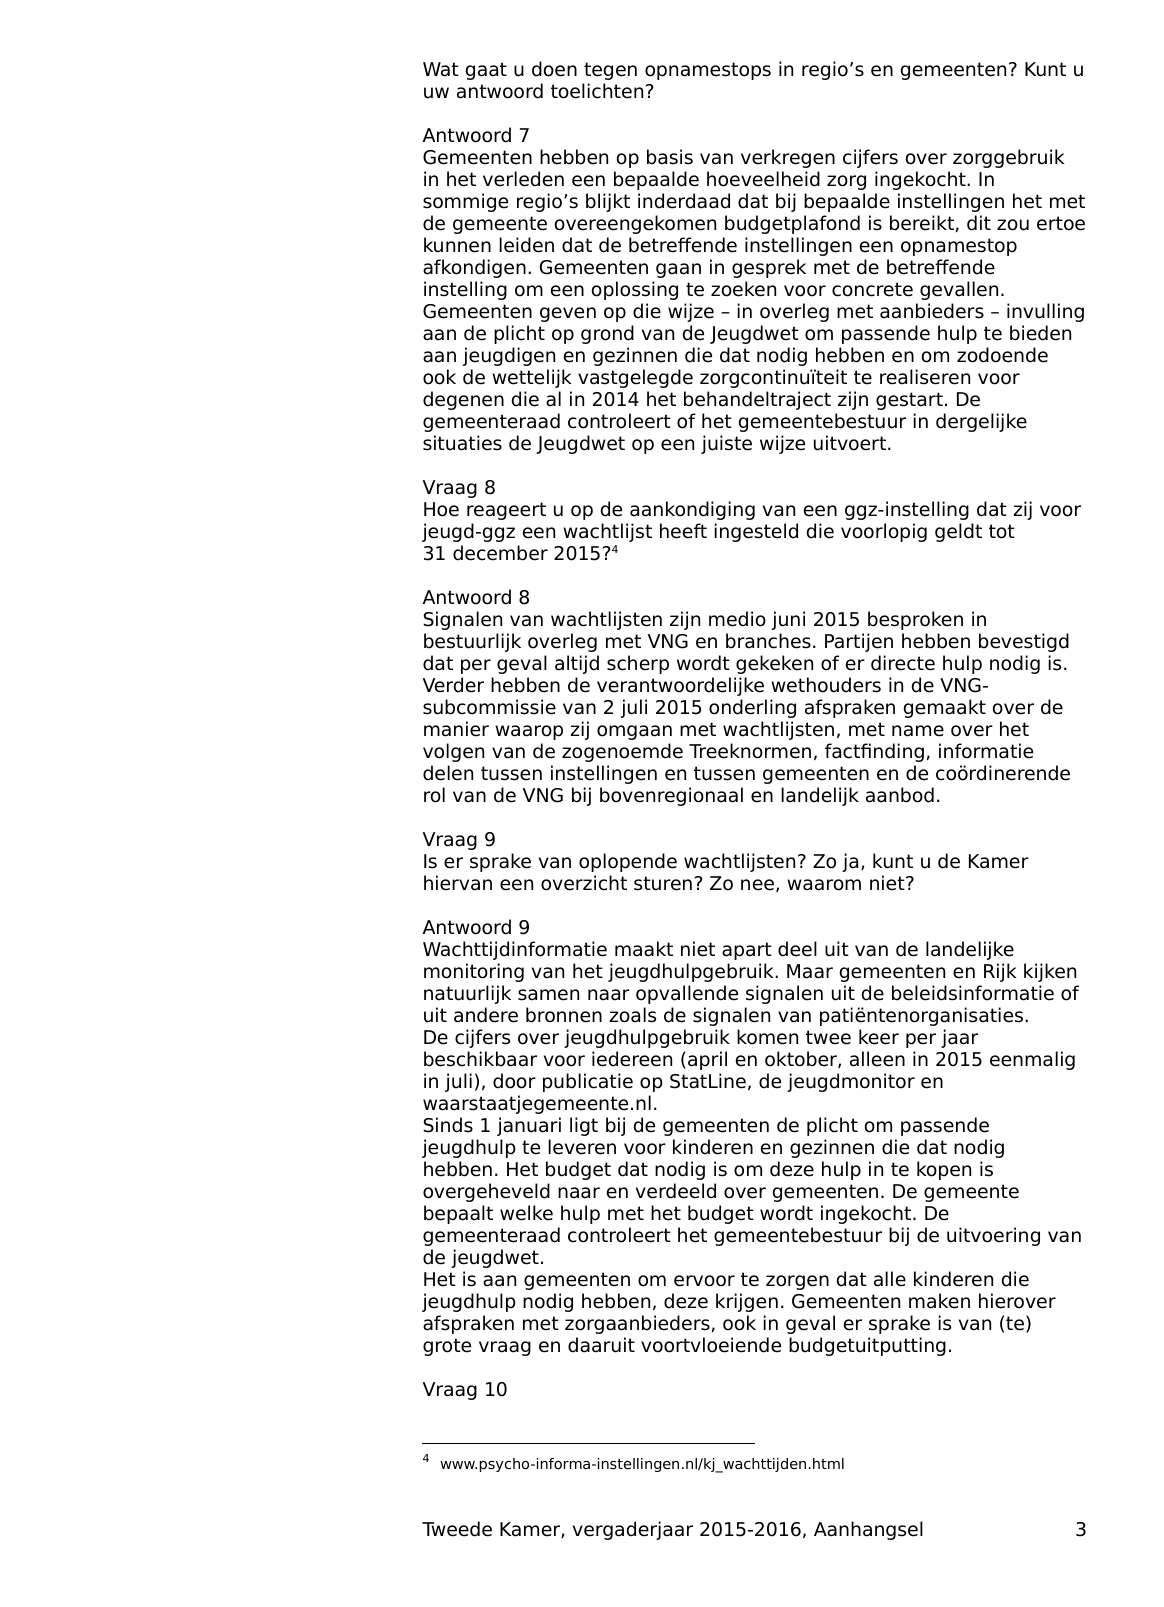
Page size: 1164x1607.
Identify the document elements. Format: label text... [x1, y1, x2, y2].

text Hoe reageert u op de aankondiging van een ggz-instelling dat zij voor jeugd-ggz een wachtlijst heeft ingesteld die voorlopig geldt tot 31 december 2015? [422, 499, 1087, 565]
text De cijfers over jeugdhulpgebruik komen twee keer per jaar beschikbaar voor iedereen (april en oktober, alleen in 2015 eenmalig in juli), door publicatie op StatLine, de jeugdmonitor en waarstaatjegemeente.nl. [422, 1027, 1087, 1115]
text Sinds 1 januari ligt bij de gemeenten de plicht om passende jeugdhulp te leveren voor kinderen en gezinnen die dat nodig hebben. Het budget dat nodig is om deze hulp in te kopen is overgeheveld naar en verdeeld over gemeenten. De gemeente bepaalt welke hulp met het budget wordt ingekocht. De gemeenteraad controleert het gemeentebestuur bij de uitvoering van de jeugdwet. [422, 1115, 1087, 1269]
text Wat gaat u doen tegen opnamestops in regio’s en gemeenten? Kunt u uw antwoord toelichten? [422, 59, 1087, 103]
text Wachttijdinformatie maakt niet apart deel uit van de landelijke monitoring van het jeugdhulpgebruik. Maar gemeenten en Rijk kijken natuurlijk samen naar opvallende signalen uit de beleidsinformatie of uit andere bronnen zoals de signalen van patiëntenorganisaties. [422, 939, 1087, 1027]
text Gemeenten hebben op basis van verkregen cijfers over zorggebruik in het verleden een bepaalde hoeveelheid zorg ingekocht. In sommige regio’s blijkt inderdaad dat bij bepaalde instellingen het met de gemeente overeengekomen budgetplafond is bereikt, dit zou ertoe kunnen leiden dat de betreffende instellingen een opnamestop afkondigen. Gemeenten gaan in gesprek met de betreffende instelling om een oplossing te zoeken voor concrete gevallen. Gemeenten geven op die wijze – in overleg met aanbieders – invulling aan de plicht op grond van de Jeugdwet om passende hulp te bieden aan jeugdigen en gezinnen die dat nodig hebben en om zodoende ook de wettelijk vastgelegde zorgcontinuïteit te realiseren voor degenen die al in 2014 het behandeltraject zijn gestart. De gemeenteraad controleert of het gemeentebestuur in dergelijke situaties de Jeugdwet op een juiste wijze uitvoert. [422, 147, 1087, 455]
text Antwoord 9 [422, 917, 1087, 939]
text Vraag 10 [422, 1379, 1087, 1401]
text Het is aan gemeenten om ervoor te zorgen dat alle kinderen die jeugdhulp nodig hebben, deze krijgen. Gemeenten maken hierover afspraken met zorgaanbieders, ook in geval er sprake is van (te) grote vraag en daaruit voortvloeiende budgetuitputting. [422, 1269, 1087, 1357]
text Signalen van wachtlijsten zijn medio juni 2015 besproken in bestuurlijk overleg met VNG en branches. Partijen hebben bevestigd dat per geval altijd scherp wordt gekeken of er directe hulp nodig is. Verder hebben de verantwoordelijke wethouders in de VNG-subcommissie van 2 juli 2015 onderling afspraken gemaakt over de manier waarop zij omgaan met wachtlijsten, met name over het volgen van de zogenoemde Treeknormen, factfinding, informatie delen tussen instellingen en tussen gemeenten en de coördinerende rol van de VNG bij bovenregionaal en landelijk aanbod. [422, 609, 1087, 807]
text Vraag 9 [422, 829, 1087, 851]
text Antwoord 7 [422, 125, 1087, 147]
text Is er sprake van oplopende wachtlijsten? Zo ja, kunt u de Kamer hiervan een overzicht sturen? Zo nee, waarom niet? [422, 851, 1087, 895]
text Vraag 8 [422, 477, 1087, 499]
text www.psycho-informa-instellingen.nl/kj_wachttijden.html [422, 1452, 1087, 1474]
text Antwoord 8 [422, 587, 1087, 609]
